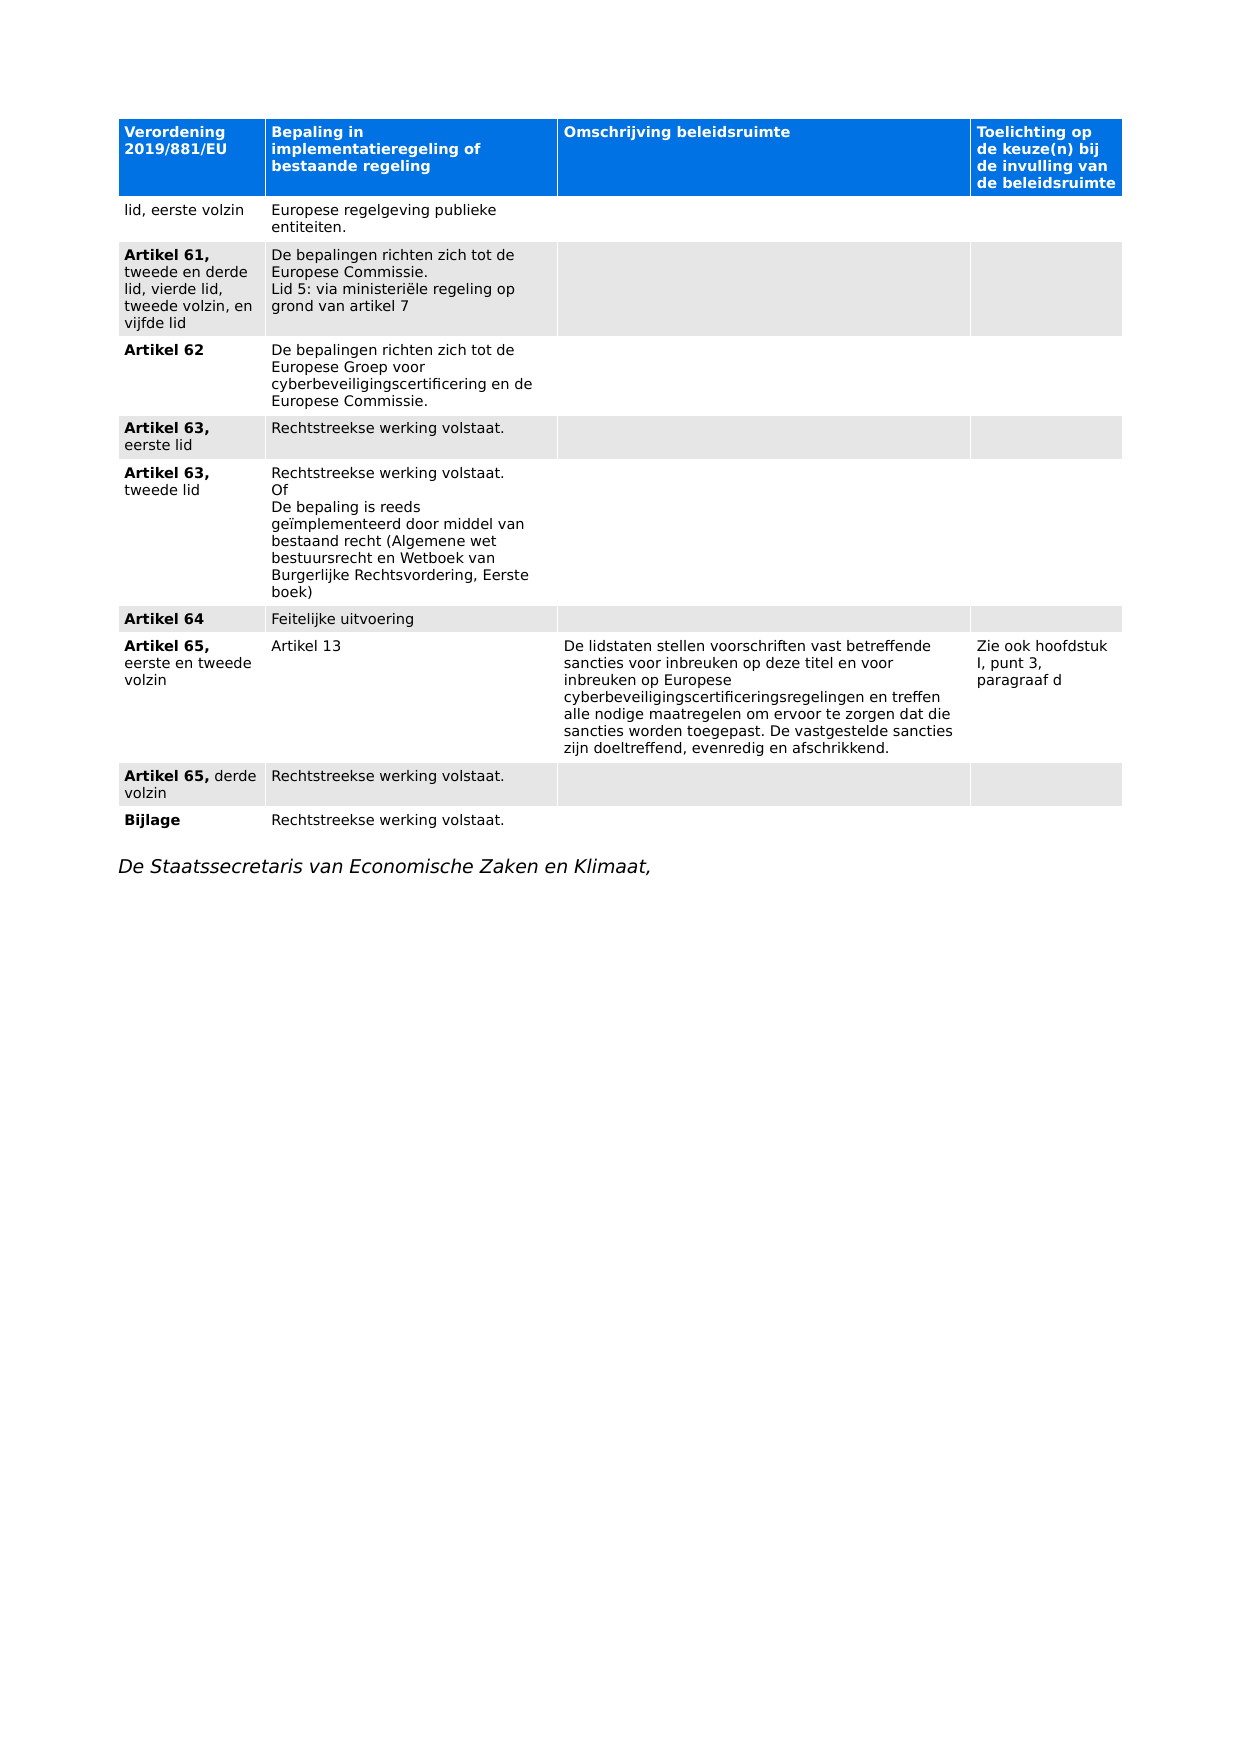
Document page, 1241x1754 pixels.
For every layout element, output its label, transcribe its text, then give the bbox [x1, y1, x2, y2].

table_cell [558, 242, 970, 336]
table_cell Artikel 63, eerste lid [119, 416, 265, 459]
table_cell Bijlage [119, 807, 265, 833]
table_cell De bepalingen richten zich tot de Europese Groep voor cyberbeveiligingscertificering en de Europese Commissie. [266, 337, 557, 414]
table_header Verordening 2019/881/EU [119, 119, 265, 196]
table_cell [971, 337, 1122, 414]
table_cell [971, 416, 1122, 459]
table_header Omschrijving beleidsruimte [558, 119, 970, 196]
table_cell Feitelijke uitvoering [266, 606, 557, 632]
table_cell [558, 337, 970, 414]
table_cell Zie ook hoofdstuk I, punt 3, paragraaf d [971, 634, 1122, 762]
table_cell lid, eerste volzin [119, 198, 265, 241]
table_cell [971, 198, 1122, 241]
table_cell Rechtstreekse werking volstaat. Of De bepaling is reeds geïmplementeerd door middel van bestaand recht (Algemene wet bestuursrecht en Wetboek van Burgerlijke Rechtsvordering, Eerste boek) [266, 460, 557, 605]
table_cell [558, 416, 970, 459]
table_cell Artikel 13 [266, 634, 557, 762]
table_cell De lidstaten stellen voorschriften vast betreffende sancties voor inbreuken op deze titel en voor inbreuken op Europese cyberbeveiligingscertificeringsregelingen en treffen alle nodige maatregelen om ervoor te zorgen dat die sancties worden toegepast. De vastgestelde sancties zijn doeltreffend, evenredig en afschrikkend. [558, 634, 970, 762]
table_cell Rechtstreekse werking volstaat. [266, 763, 557, 806]
table_cell [971, 460, 1122, 605]
table_cell Artikel 65, eerste en tweede volzin [119, 634, 265, 762]
table_cell Artikel 64 [119, 606, 265, 632]
table_cell Artikel 63, tweede lid [119, 460, 265, 605]
text De Staatssecretaris van Economische Zaken en Klimaat, [118, 856, 1122, 878]
table_cell [558, 763, 970, 806]
table_cell Artikel 65, derde volzin [119, 763, 265, 806]
table_cell Europese regelgeving publieke entiteiten. [266, 198, 557, 241]
table_cell [971, 606, 1122, 632]
table_cell Rechtstreekse werking volstaat. [266, 416, 557, 459]
table_cell [558, 807, 970, 833]
table_cell Rechtstreekse werking volstaat. [266, 807, 557, 833]
table_cell [971, 807, 1122, 833]
table_cell Artikel 61, tweede en derde lid, vierde lid, tweede volzin, en vijfde lid [119, 242, 265, 336]
table_cell [971, 242, 1122, 336]
table_cell De bepalingen richten zich tot de Europese Commissie. Lid 5: via ministeriële regeling op grond van artikel 7 [266, 242, 557, 336]
table_cell [558, 606, 970, 632]
table_header Toelichting op de keuze(n) bij de invulling van de beleidsruimte [971, 119, 1122, 196]
table_cell [558, 460, 970, 605]
table_cell [971, 763, 1122, 806]
table_cell [558, 198, 970, 241]
table_cell Artikel 62 [119, 337, 265, 414]
table_header Bepaling in implementatieregeling of bestaande regeling [266, 119, 557, 196]
